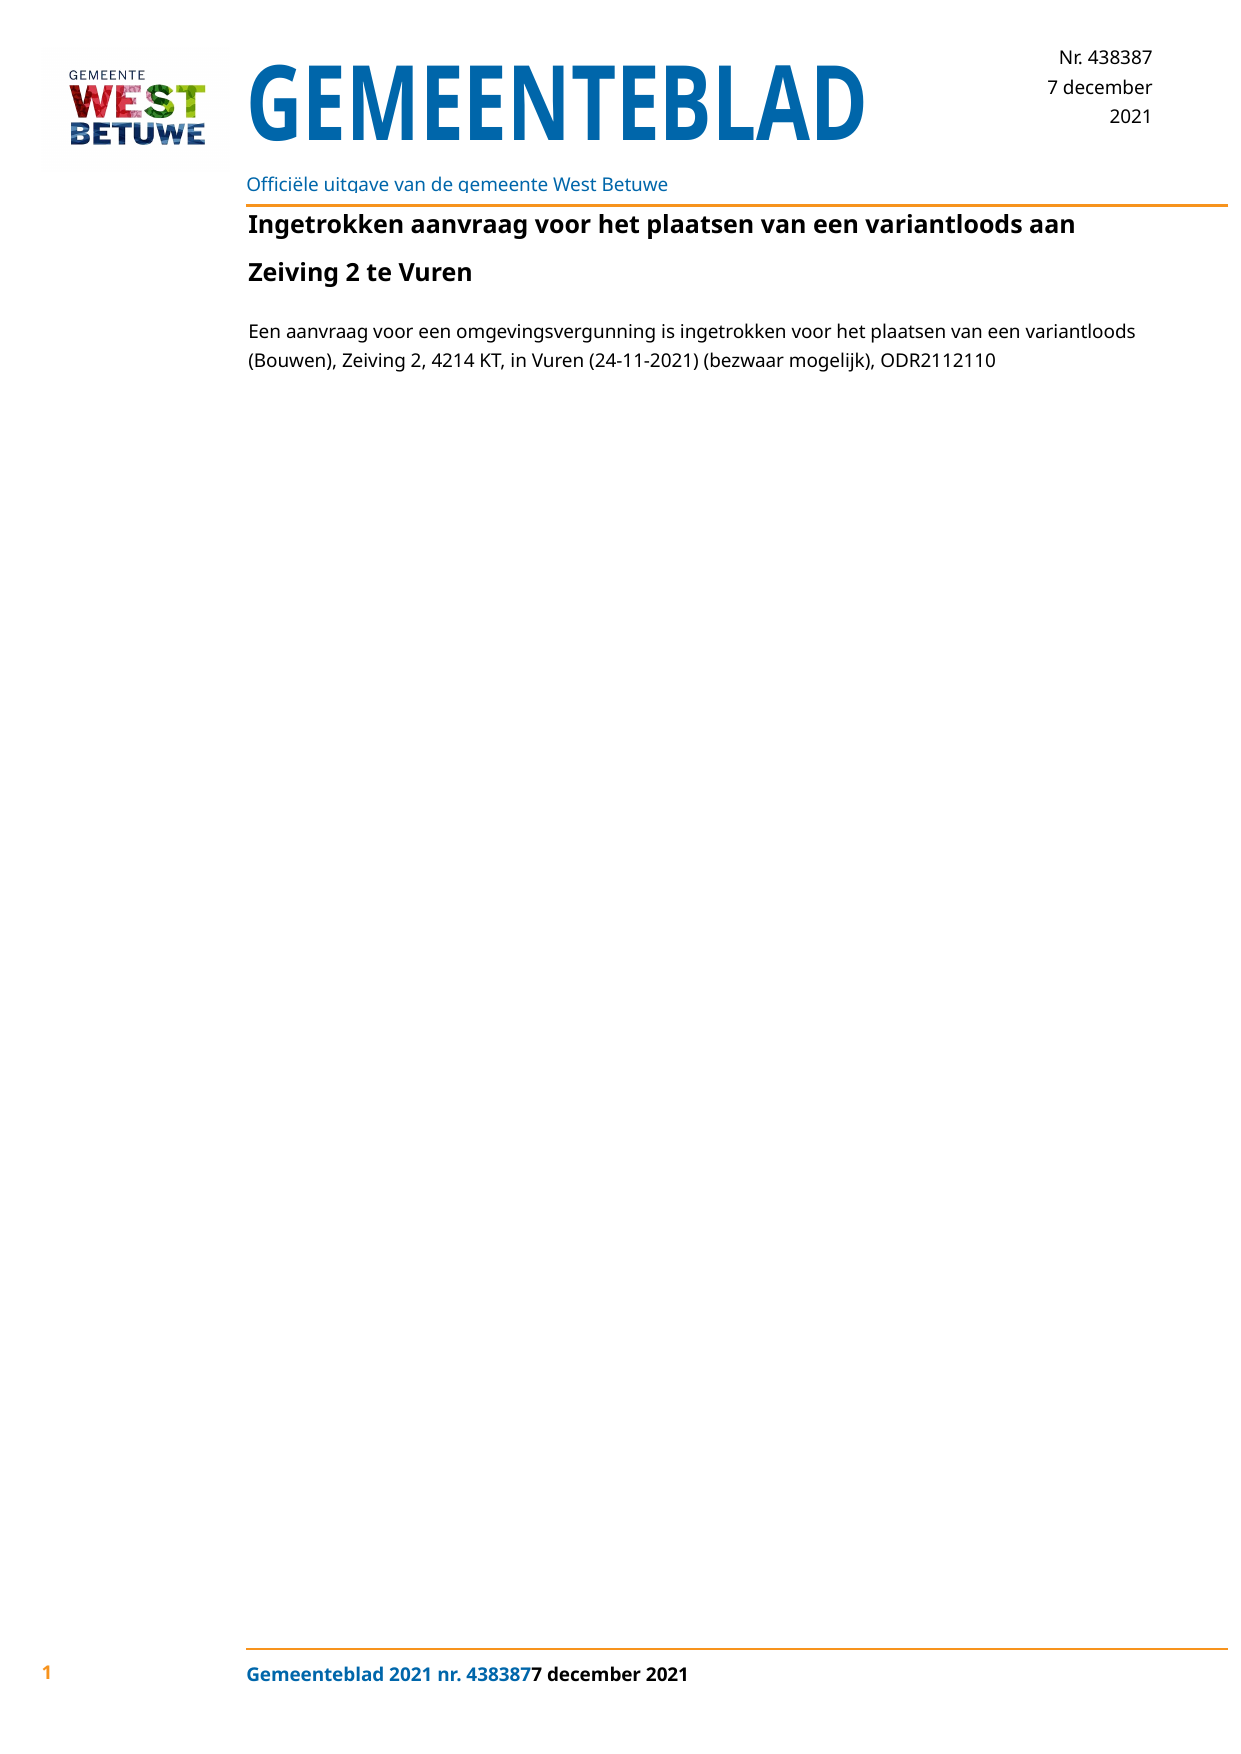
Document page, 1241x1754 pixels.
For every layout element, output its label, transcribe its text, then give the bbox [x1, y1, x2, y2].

text Een aanvraag voor een omgevingsvergunning is ingetrokken voor het plaatsen van een variantloods (Bouwen), Zeiving 2, 4214 KT, in Vuren (24-11-2021) (bezwaar mogelijk), ODR2112110 [248, 318, 1152, 373]
text Ingetrokken aanvraag voor het plaatsen van een variantloods aan Zeiving 2 te Vuren [248, 207, 1152, 288]
picture [41, 47, 231, 172]
